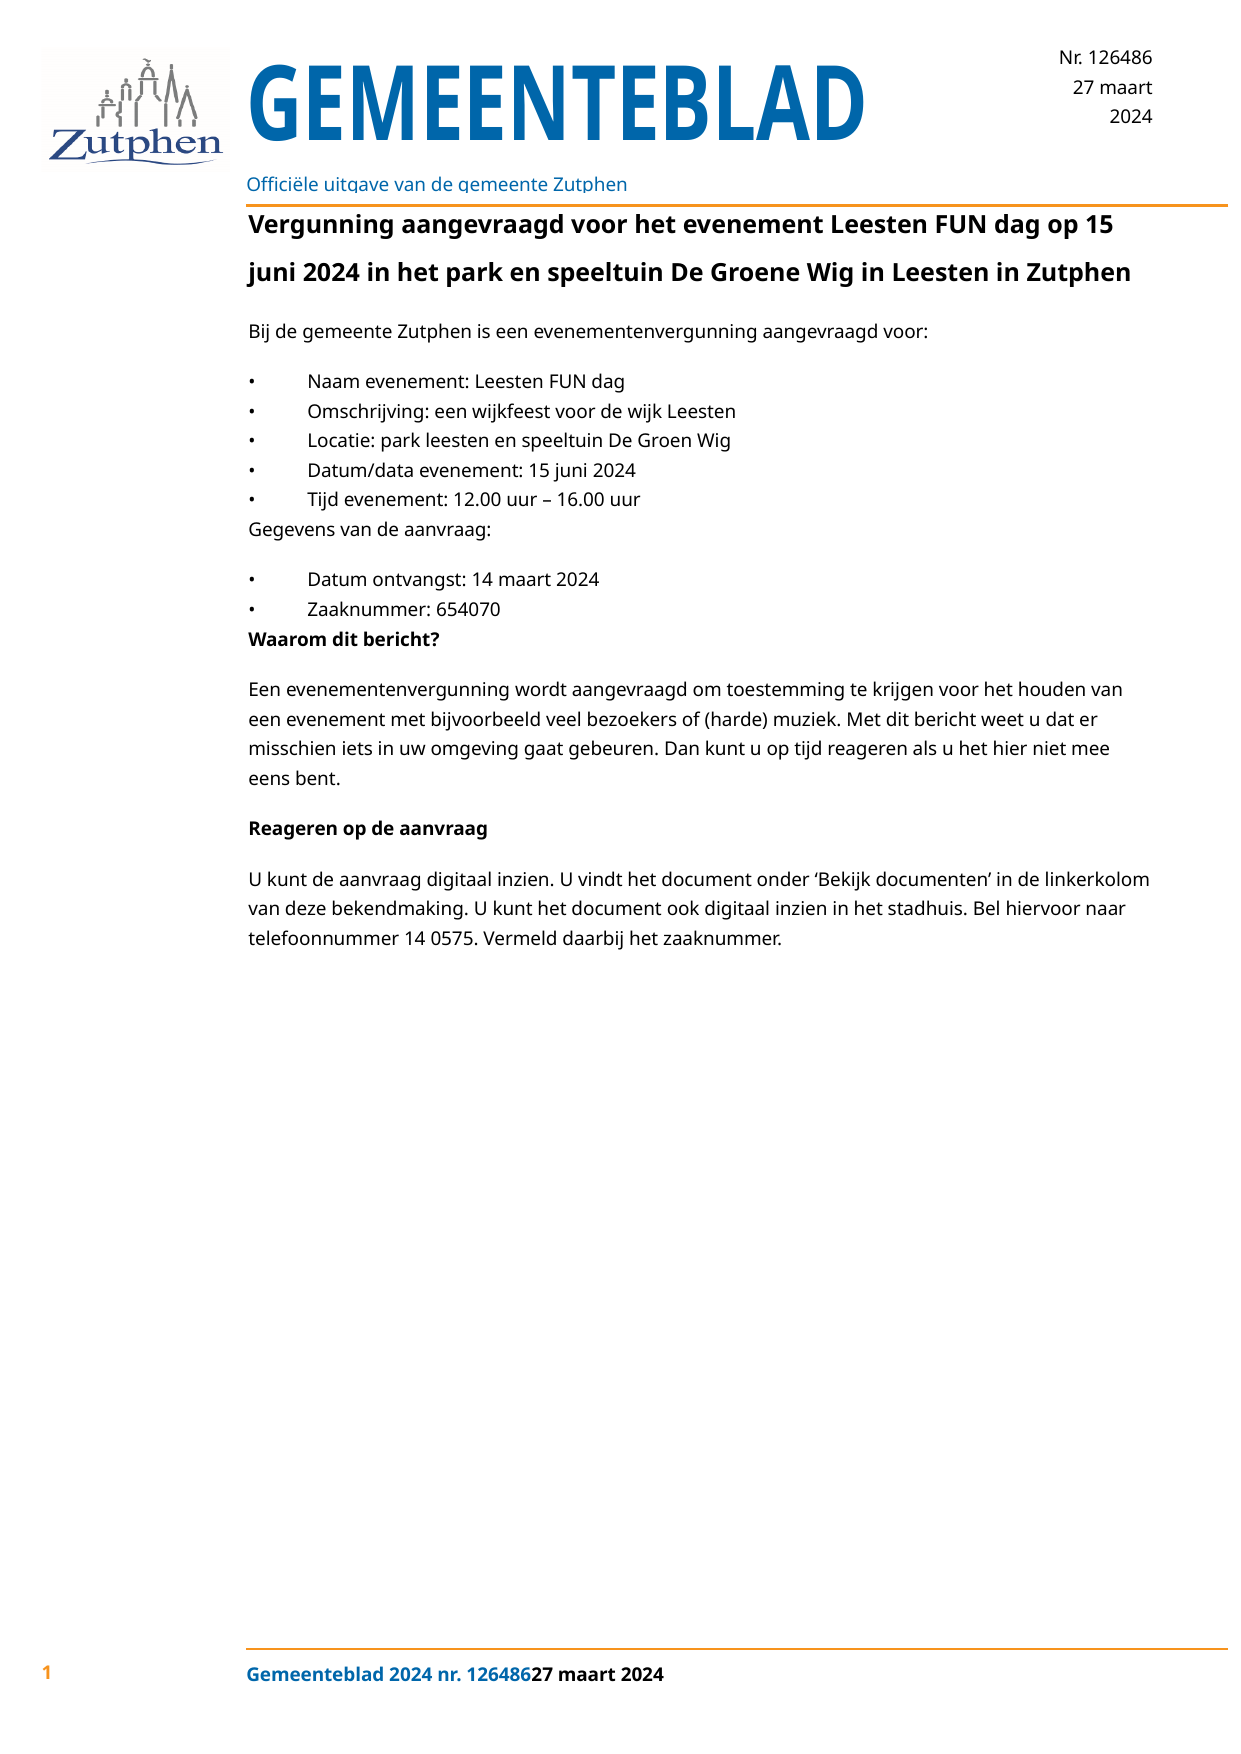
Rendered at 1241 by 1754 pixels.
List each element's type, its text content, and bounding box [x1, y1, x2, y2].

picture [41, 47, 231, 172]
text Waarom dit bericht? [248, 626, 1152, 652]
list Omschrijving: een wijkfeest voor de wijk Leesten [248, 398, 1152, 424]
list Datum/data evenement: 15 juni 2024 [248, 457, 1152, 483]
text Reageren op de aanvraag [248, 815, 1152, 841]
text Gegevens van de aanvraag: [248, 516, 1152, 542]
list Datum ontvangst: 14 maart 2024 [248, 567, 1152, 592]
text Vergunning aangevraagd voor het evenement Leesten FUN dag op 15 juni 2024 in het park en speeltuin De Groene Wig in Leesten in Zutphen [248, 207, 1152, 288]
list Tijd evenement: 12.00 uur – 16.00 uur [248, 487, 1152, 512]
list Locatie: park leesten en speeltuin De Groen Wig [248, 427, 1152, 453]
text Een evenementenvergunning wordt aangevraagd om toestemming te krijgen voor het houden van een evenement met bijvoorbeeld veel bezoekers of (harde) muziek. Met dit bericht weet u dat er misschien iets in uw omgeving gaat gebeuren. Dan kunt u op tijd reageren als u het hier niet mee eens bent. [248, 676, 1152, 791]
list Zaaknummer: 654070 [248, 596, 1152, 622]
text U kunt de aanvraag digitaal inzien. U vindt het document onder ‘Bekijk documenten’ in de linkerkolom van deze bekendmaking. U kunt het document ook digitaal inzien in het stadhuis. Bel hiervoor naar telefoonnummer 14 0575. Vermeld daarbij het zaaknummer. [248, 866, 1152, 951]
list Naam evenement: Leesten FUN dag [248, 368, 1152, 394]
text Bij de gemeente Zutphen is een evenementenvergunning aangevraagd voor: [248, 318, 1152, 344]
